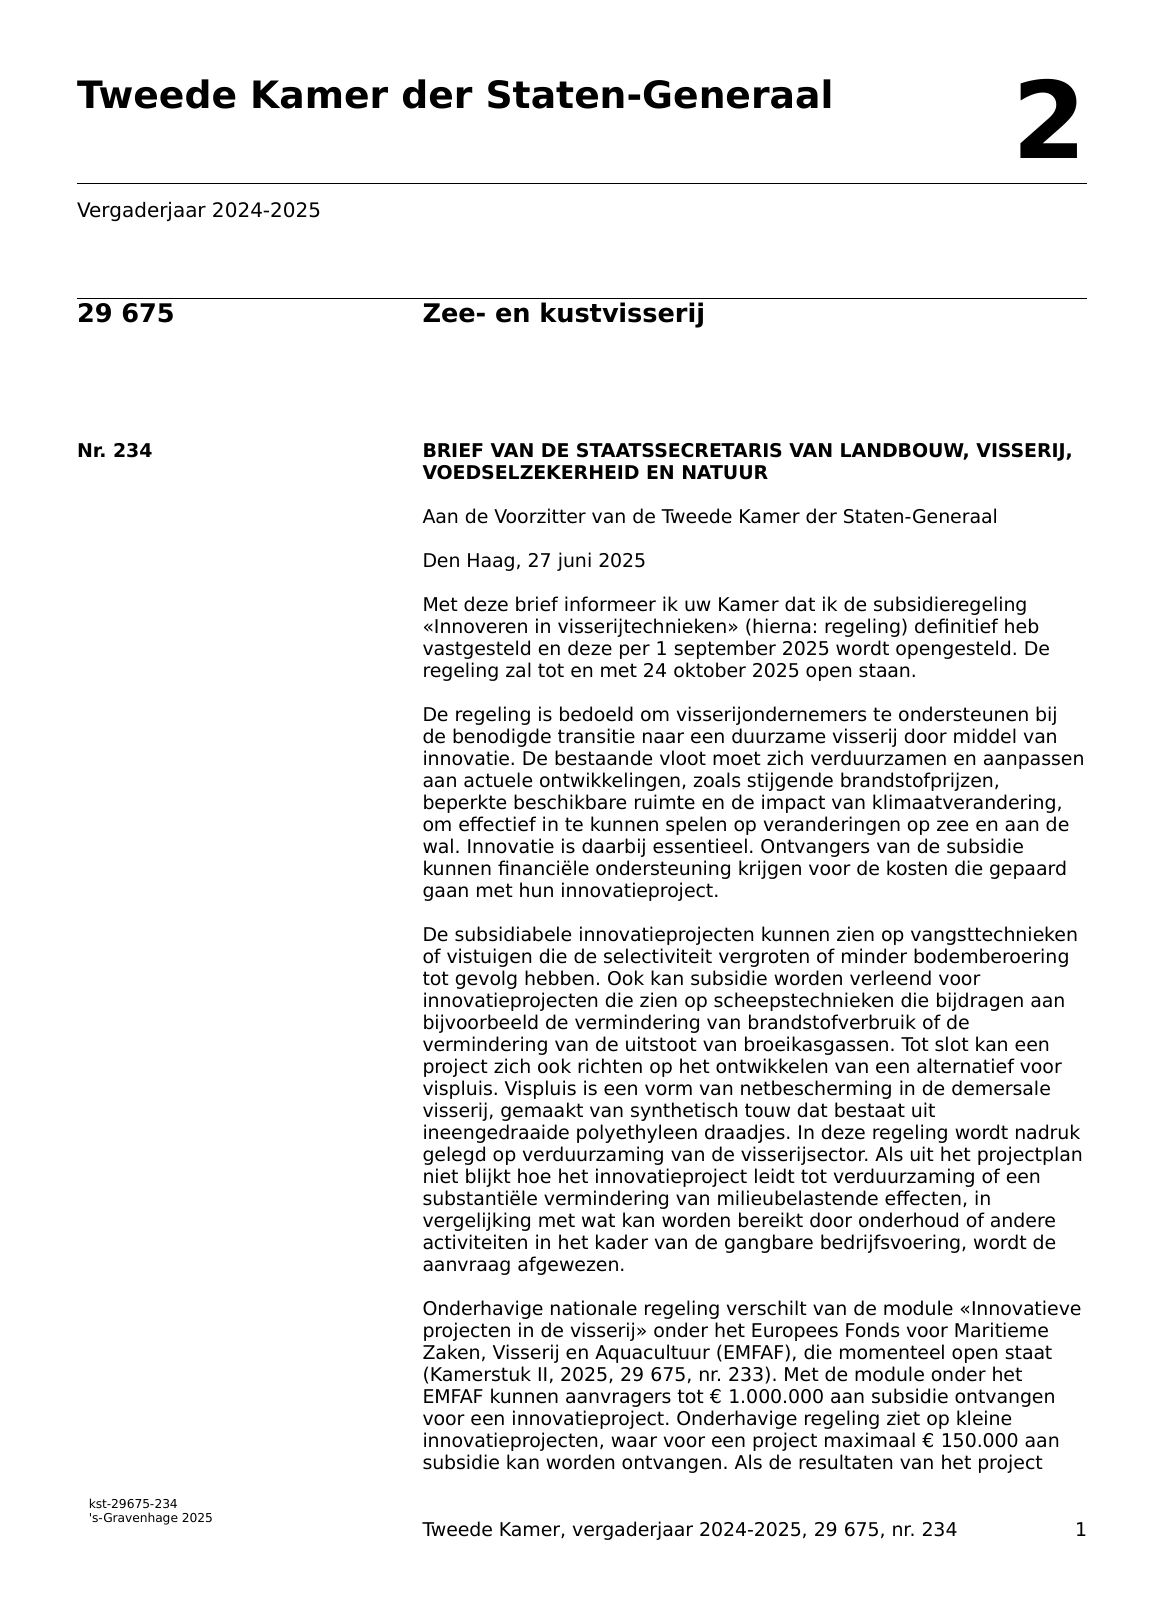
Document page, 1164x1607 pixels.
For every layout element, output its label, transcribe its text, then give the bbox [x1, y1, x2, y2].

text kst-29675-234 [88, 1497, 323, 1511]
table_header 2 [886, 59, 1087, 183]
text Aan de Voorzitter van de Tweede Kamer der Staten-Generaal [422, 506, 1087, 528]
table_cell Vergaderjaar 2024-2025 [77, 184, 1087, 298]
text De subsidiabele innovatieprojecten kunnen zien op vangsttechnieken of vistuigen die de selectiviteit vergroten of minder bodemberoering tot gevolg hebben. Ook kan subsidie worden verleend voor innovatieprojecten die zien op scheepstechnieken die bijdragen aan bijvoorbeeld de vermindering van brandstofverbruik of de vermindering van de uitstoot van broeikasgassen. Tot slot kan een project zich ook richten op het ontwikkelen van een alternatief voor vispluis. Vispluis is een vorm van netbescherming in de demersale visserij, gemaakt van synthetisch touw dat bestaat uit ineengedraaide polyethyleen draadjes. In deze regeling wordt nadruk gelegd op verduurzaming van de visserijsector. Als uit het projectplan niet blijkt hoe het innovatieproject leidt tot verduurzaming of een substantiële vermindering van milieubelastende effecten, in vergelijking met wat kan worden bereikt door onderhoud of andere activiteiten in het kader van de gangbare bedrijfsvoering, wordt de aanvraag afgewezen. [422, 924, 1087, 1276]
subtitle 29 675 Zee- en kustvisserij [77, 299, 1087, 329]
text De regeling is bedoeld om visserijondernemers te ondersteunen bij de benodigde transitie naar een duurzame visserij door middel van innovatie. De bestaande vloot moet zich verduurzamen en aanpassen aan actuele ontwikkelingen, zoals stijgende brandstofprijzen, beperkte beschikbare ruimte en de impact van klimaatverandering, om effectief in te kunnen spelen op veranderingen op zee en aan de wal. Innovatie is daarbij essentieel. Ontvangers van de subsidie kunnen financiële ondersteuning krijgen voor de kosten die gepaard gaan met hun innovatieproject. [422, 704, 1087, 902]
subtitle Nr. 234 BRIEF VAN DE STAATSSECRETARIS VAN LANDBOUW, VISSERIJ, VOEDSELZEKERHEID EN NATUUR [77, 440, 1087, 484]
text Met deze brief informeer ik uw Kamer dat ik de subsidieregeling «Innoveren in visserijtechnieken» (hierna: regeling) definitief heb vastgesteld en deze per 1 september 2025 wordt opengesteld. De regeling zal tot en met 24 oktober 2025 open staan. [422, 594, 1087, 682]
text Onderhavige nationale regeling verschilt van de module «Innovatieve projecten in de visserij» onder het Europees Fonds voor Maritieme Zaken, Visserij en Aquacultuur (EMFAF), die momenteel open staat (Kamerstuk II, 2025, 29 675, nr. 233). Met de module onder het EMFAF kunnen aanvragers tot € 1.000.000 aan subsidie ontvangen voor een innovatieproject. Onderhavige regeling ziet op kleine innovatieprojecten, waar voor een project maximaal € 150.000 aan subsidie kan worden ontvangen. Als de resultaten van het project [422, 1298, 1087, 1474]
table_header Tweede Kamer der Staten-Generaal [77, 59, 886, 183]
text Den Haag, 27 juni 2025 [422, 550, 1087, 572]
text 's-Gravenhage 2025 [88, 1511, 323, 1525]
